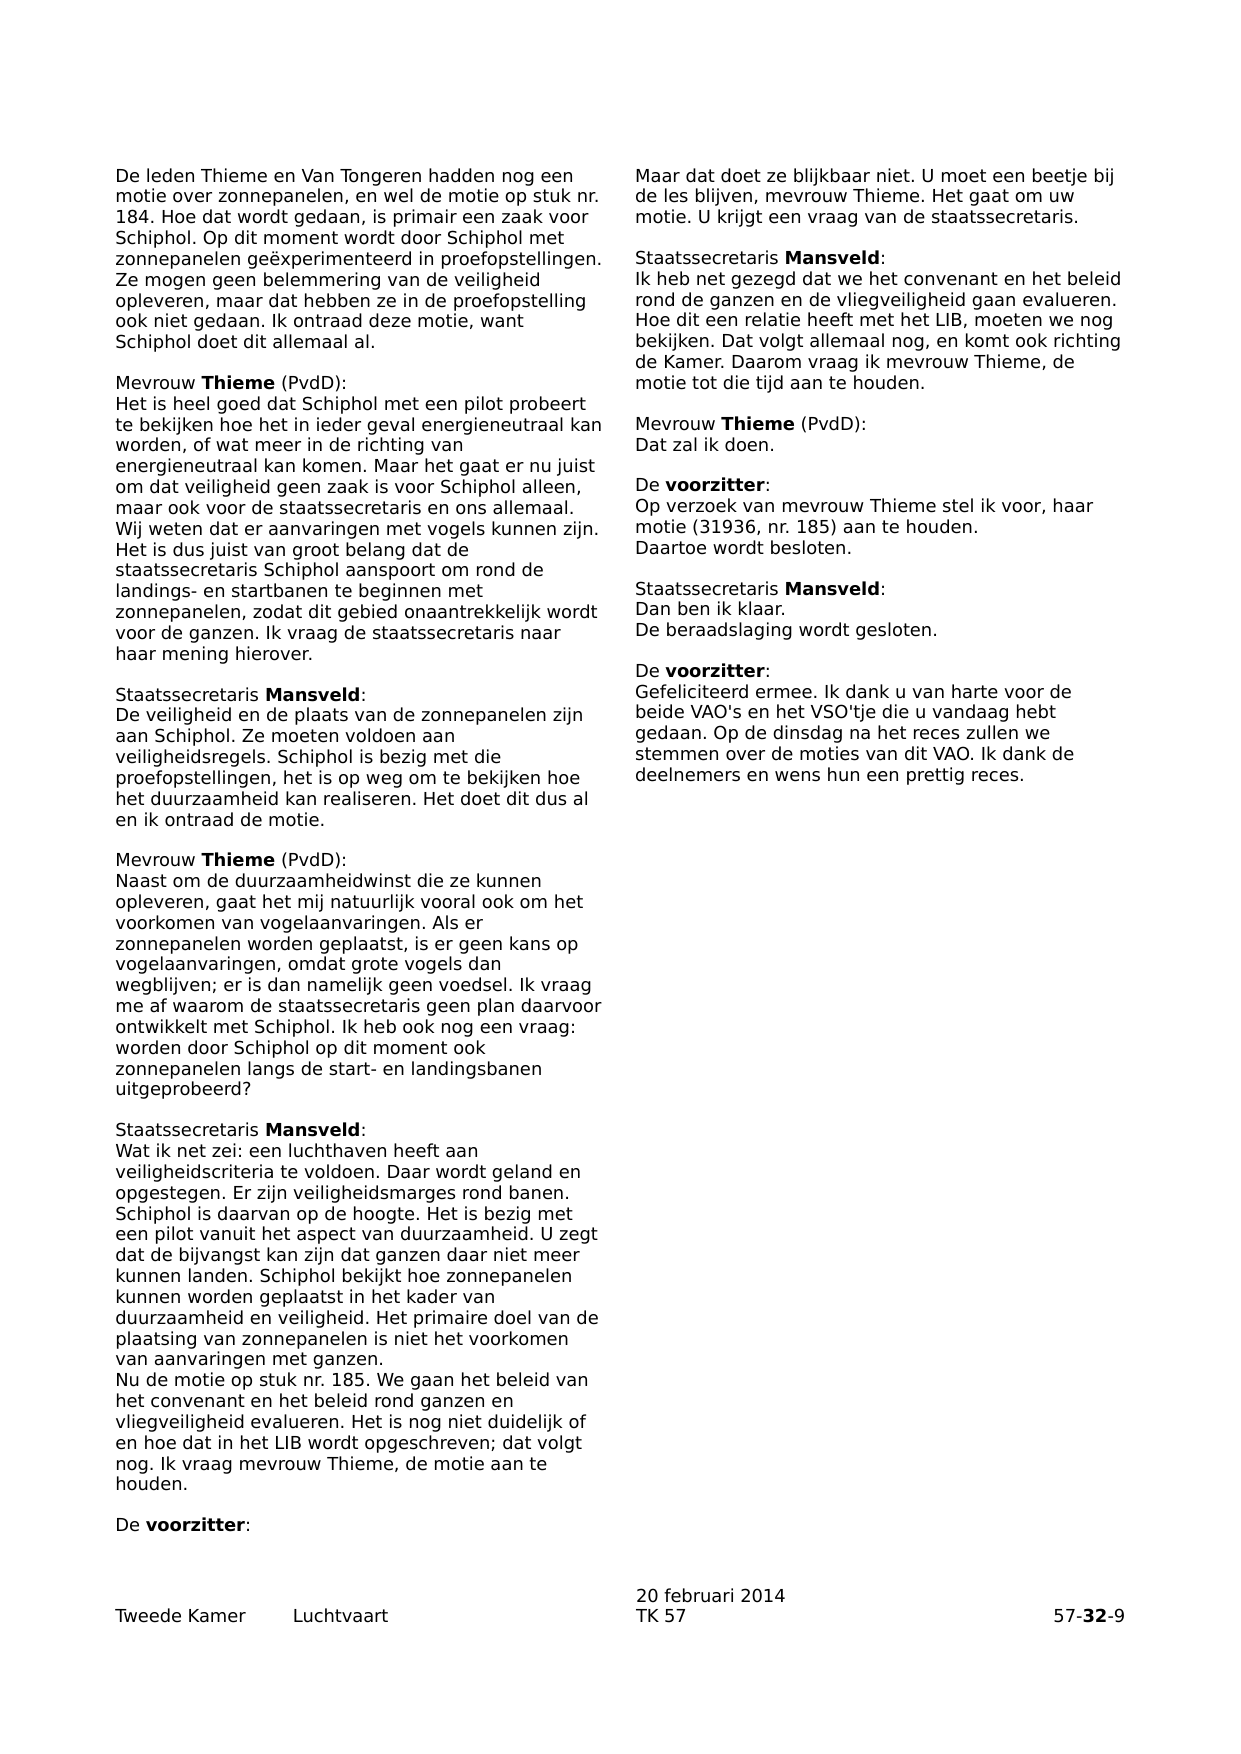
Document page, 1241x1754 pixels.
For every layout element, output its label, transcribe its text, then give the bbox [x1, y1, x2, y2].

text Daartoe wordt besloten. [635, 537, 1125, 558]
text Op verzoek van mevrouw Thieme stel ik voor, haar motie (31936, nr. 185) aan te houden. [635, 496, 1125, 537]
text De veiligheid en de plaats van de zonnepanelen zijn aan Schiphol. Ze moeten voldoen aan veiligheidsregels. Schiphol is bezig met die proefopstellingen, het is op weg om te bekijken hoe het duurzaamheid kan realiseren. Het doet dit dus al en ik ontraad de motie. [115, 705, 605, 830]
text Staatssecretaris Mansveld: [635, 578, 1125, 599]
text Mevrouw Thieme (PvdD): [635, 413, 1125, 434]
text Nu de motie op stuk nr. 185. We gaan het beleid van het convenant en het beleid rond ganzen en vliegveiligheid evalueren. Het is nog niet duidelijk of en hoe dat in het LIB wordt opgeschreven; dat volgt nog. Ik vraag mevrouw Thieme, de motie aan te houden. [115, 1370, 605, 1495]
text Maar dat doet ze blijkbaar niet. U moet een beetje bij de les blijven, mevrouw Thieme. Het gaat om uw motie. U krijgt een vraag van de staatssecretaris. [635, 165, 1125, 228]
text De voorzitter: [115, 1515, 605, 1536]
text De voorzitter: [635, 475, 1125, 496]
text Ik heb net gezegd dat we het convenant en het beleid rond de ganzen en de vliegveiligheid gaan evalueren. Hoe dit een relatie heeft met het LIB, moeten we nog bekijken. Dat volgt allemaal nog, en komt ook richting de Kamer. Daarom vraag ik mevrouw Thieme, de motie tot die tijd aan te houden. [635, 268, 1125, 393]
text Staatssecretaris Mansveld: [635, 248, 1125, 268]
text De beraadslaging wordt gesloten. [635, 620, 1125, 641]
text Wat ik net zei: een luchthaven heeft aan veiligheidscriteria te voldoen. Daar wordt geland en opgestegen. Er zijn veiligheidsmarges rond banen. Schiphol is daarvan op de hoogte. Het is bezig met een pilot vanuit het aspect van duurzaamheid. U zegt dat de bijvangst kan zijn dat ganzen daar niet meer kunnen landen. Schiphol bekijkt hoe zonnepanelen kunnen worden geplaatst in het kader van duurzaamheid en veiligheid. Het primaire doel van de plaatsing van zonnepanelen is niet het voorkomen van aanvaringen met ganzen. [115, 1141, 605, 1370]
text Mevrouw Thieme (PvdD): [115, 373, 605, 393]
text Naast om de duurzaamheidwinst die ze kunnen opleveren, gaat het mij natuurlijk vooral ook om het voorkomen van vogelaanvaringen. Als er zonnepanelen worden geplaatst, is er geen kans op vogelaanvaringen, omdat grote vogels dan wegblijven; er is dan namelijk geen voedsel. Ik vraag me af waarom de staatssecretaris geen plan daarvoor ontwikkelt met Schiphol. Ik heb ook nog een vraag: worden door Schiphol op dit moment ook zonnepanelen langs de start- en landingsbanen uitgeprobeerd? [115, 871, 605, 1100]
text De voorzitter: [635, 661, 1125, 681]
text De leden Thieme en Van Tongeren hadden nog een motie over zonnepanelen, en wel de motie op stuk nr. 184. Hoe dat wordt gedaan, is primair een zaak voor Schiphol. Op dit moment wordt door Schiphol met zonnepanelen geëxperimenteerd in proefopstellingen. Ze mogen geen belemmering van de veiligheid opleveren, maar dat hebben ze in de proefopstelling ook niet gedaan. Ik ontraad deze motie, want Schiphol doet dit allemaal al. [115, 165, 605, 353]
text Gefeliciteerd ermee. Ik dank u van harte voor de beide VAO's en het VSO'tje die u vandaag hebt gedaan. Op de dinsdag na het reces zullen we stemmen over de moties van dit VAO. Ik dank de deelnemers en wens hun een prettig reces. [635, 681, 1125, 786]
text Staatssecretaris Mansveld: [115, 1120, 605, 1141]
text Staatssecretaris Mansveld: [115, 684, 605, 705]
text Dan ben ik klaar. [635, 599, 1125, 620]
text Mevrouw Thieme (PvdD): [115, 850, 605, 871]
text Het is heel goed dat Schiphol met een pilot probeert te bekijken hoe het in ieder geval energieneutraal kan worden, of wat meer in de richting van energieneutraal kan komen. Maar het gaat er nu juist om dat veiligheid geen zaak is voor Schiphol alleen, maar ook voor de staatssecretaris en ons allemaal. Wij weten dat er aanvaringen met vogels kunnen zijn. Het is dus juist van groot belang dat de staatssecretaris Schiphol aanspoort om rond de landings- en startbanen te beginnen met zonnepanelen, zodat dit gebied onaantrekkelijk wordt voor de ganzen. Ik vraag de staatssecretaris naar haar mening hierover. [115, 393, 605, 664]
text Dat zal ik doen. [635, 434, 1125, 455]
